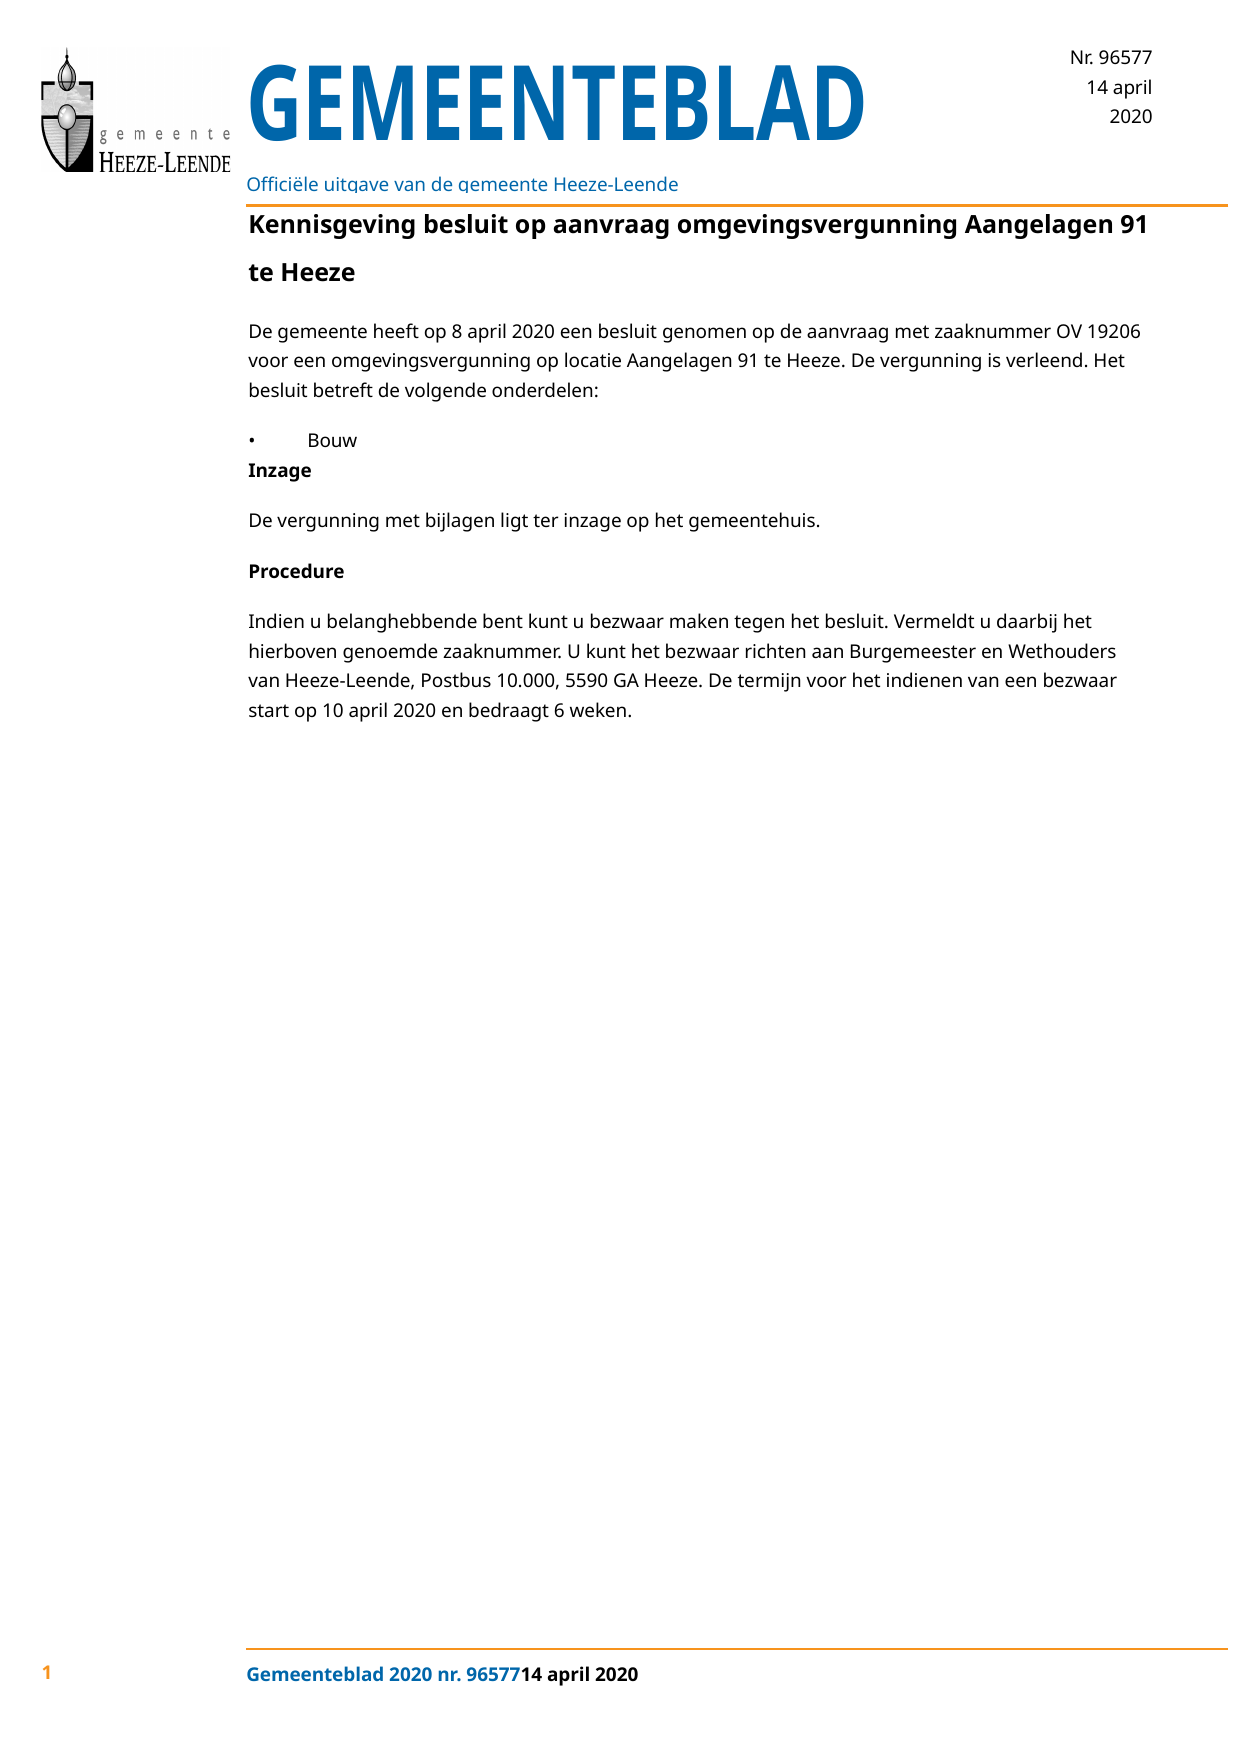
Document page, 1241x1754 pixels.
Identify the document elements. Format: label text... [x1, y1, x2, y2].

text De gemeente heeft op 8 april 2020 een besluit genomen op de aanvraag met zaaknummer OV 19206 voor een omgevingsvergunning op locatie Aangelagen 91 te Heeze. De vergunning is verleend. Het besluit betreft de volgende onderdelen: [248, 318, 1152, 403]
text Procedure [248, 558, 1152, 584]
text Indien u belanghebbende bent kunt u bezwaar maken tegen het besluit. Vermeldt u daarbij het hierboven genoemde zaaknummer. U kunt het bezwaar richten aan Burgemeester en Wethouders van Heeze-Leende, Postbus 10.000, 5590 GA Heeze. De termijn voor het indienen van een bezwaar start op 10 april 2020 en bedraagt 6 weken. [248, 608, 1152, 723]
list Bouw [248, 427, 1152, 453]
text Inzage [248, 457, 1152, 483]
picture [41, 47, 231, 172]
text De vergunning met bijlagen ligt ter inzage op het gemeentehuis. [248, 507, 1152, 533]
text Kennisgeving besluit op aanvraag omgevingsvergunning Aangelagen 91 te Heeze [248, 207, 1152, 288]
